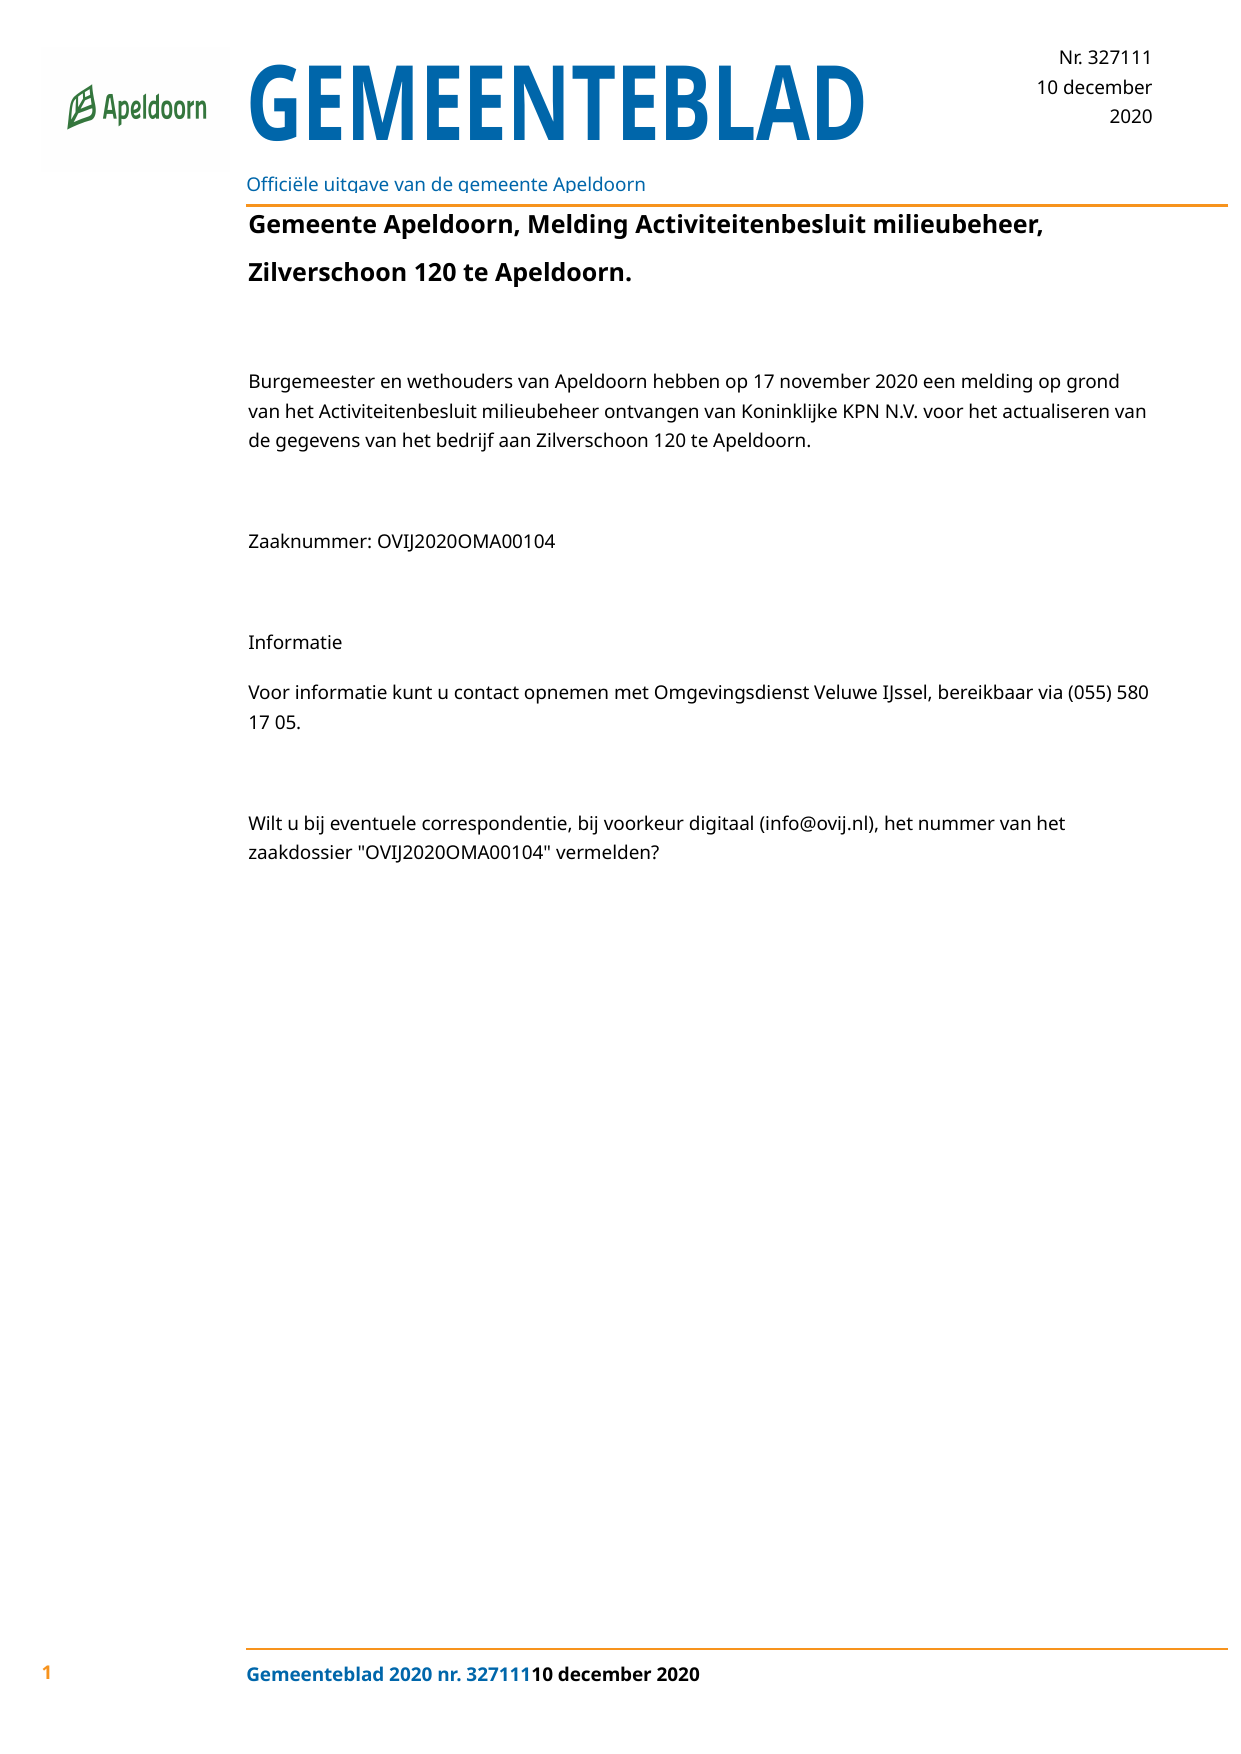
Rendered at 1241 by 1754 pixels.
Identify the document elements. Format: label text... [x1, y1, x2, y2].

text Informatie [248, 629, 1152, 655]
text Gemeente Apeldoorn, Melding Activiteitenbesluit milieubeheer, Zilverschoon 120 te Apeldoorn. [248, 207, 1152, 288]
text Wilt u bij eventuele correspondentie, bij voorkeur digitaal (info@ovij.nl), het nummer van het zaakdossier "OVIJ2020OMA00104" vermelden? [248, 810, 1152, 865]
text Zaaknummer: OVIJ2020OMA00104 [248, 528, 1152, 554]
text Burgemeester en wethouders van Apeldoorn hebben op 17 november 2020 een melding op grond van het Activiteitenbesluit milieubeheer ontvangen van Koninklijke KPN N.V. voor het actualiseren van de gegevens van het bedrijf aan Zilverschoon 120 te Apeldoorn. [248, 368, 1152, 453]
text Voor informatie kunt u contact opnemen met Omgevingsdienst Veluwe IJssel, bereikbaar via (055) 580 17 05. [248, 679, 1152, 735]
picture [41, 47, 231, 172]
